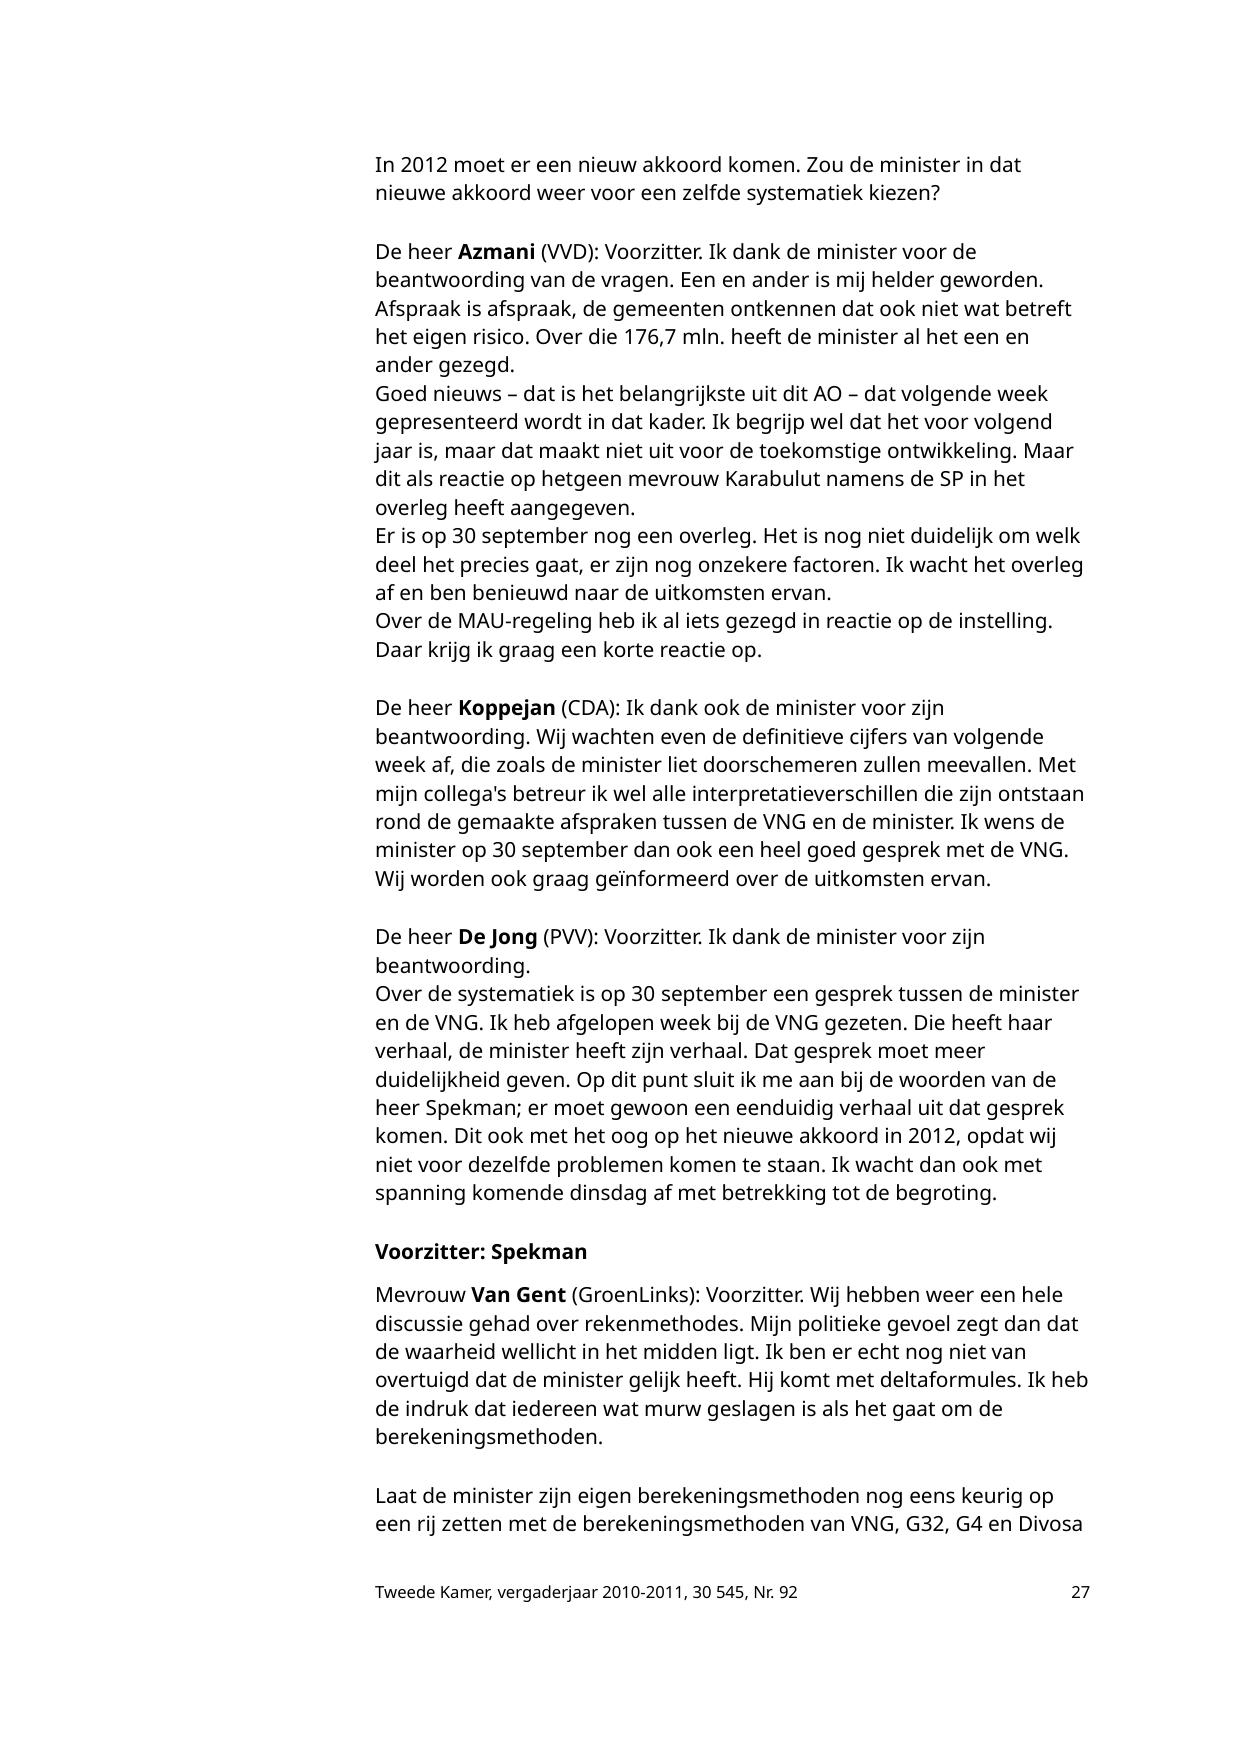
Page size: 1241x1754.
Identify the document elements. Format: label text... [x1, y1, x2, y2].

text De heer Koppejan (CDA): Ik dank ook de minister voor zijn beantwoording. Wij wachten even de definitieve cijfers van volgende week af, die zoals de minister liet doorschemeren zullen meevallen. Met mijn collega's betreur ik wel alle interpretatieverschillen die zijn ontstaan rond de gemaakte afspraken tussen de VNG en de minister. Ik wens de minister op 30 september dan ook een heel goed gesprek met de VNG. Wij worden ook graag geïnformeerd over de uitkomsten ervan. [375, 693, 1090, 892]
text In 2012 moet er een nieuw akkoord komen. Zou de minister in dat nieuwe akkoord weer voor een zelfde systematiek kiezen? [375, 150, 1090, 207]
text Laat de minister zijn eigen berekeningsmethoden nog eens keurig op een rij zetten met de berekeningsmethoden van VNG, G32, G4 en Divosa [375, 1481, 1090, 1538]
text Goed nieuws – dat is het belangrijkste uit dit AO – dat volgende week gepresenteerd wordt in dat kader. Ik begrijp wel dat het voor volgend jaar is, maar dat maakt niet uit voor de toekomstige ontwikkeling. Maar dit als reactie op hetgeen mevrouw Karabulut namens de SP in het overleg heeft aangegeven. [375, 379, 1090, 521]
text Over de MAU-regeling heb ik al iets gezegd in reactie op de instelling. Daar krijg ik graag een korte reactie op. [375, 607, 1090, 663]
text De heer De Jong (PVV): Voorzitter. Ik dank de minister voor zijn beantwoording. [375, 922, 1090, 979]
text Er is op 30 september nog een overleg. Het is nog niet duidelijk om welk deel het precies gaat, er zijn nog onzekere factoren. Ik wacht het overleg af en ben benieuwd naar de uitkomsten ervan. [375, 521, 1090, 607]
text De heer Azmani (VVD): Voorzitter. Ik dank de minister voor de beantwoording van de vragen. Een en ander is mij helder geworden. Afspraak is afspraak, de gemeenten ontkennen dat ook niet wat betreft het eigen risico. Over die 176,7 mln. heeft de minister al het een en ander gezegd. [375, 237, 1090, 379]
text Voorzitter: Spekman [375, 1237, 1090, 1265]
text Over de systematiek is op 30 september een gesprek tussen de minister en de VNG. Ik heb afgelopen week bij de VNG gezeten. Die heeft haar verhaal, de minister heeft zijn verhaal. Dat gesprek moet meer duidelijkheid geven. Op dit punt sluit ik me aan bij de woorden van de heer Spekman; er moet gewoon een eenduidig verhaal uit dat gesprek komen. Dit ook met het oog op het nieuwe akkoord in 2012, opdat wij niet voor dezelfde problemen komen te staan. Ik wacht dan ook met spanning komende dinsdag af met betrekking tot de begroting. [375, 979, 1090, 1207]
text Mevrouw Van Gent (GroenLinks): Voorzitter. Wij hebben weer een hele discussie gehad over rekenmethodes. Mijn politieke gevoel zegt dan dat de waarheid wellicht in het midden ligt. Ik ben er echt nog niet van overtuigd dat de minister gelijk heeft. Hij komt met deltaformules. Ik heb de indruk dat iedereen wat murw geslagen is als het gaat om de berekeningsmethoden. [375, 1280, 1090, 1451]
